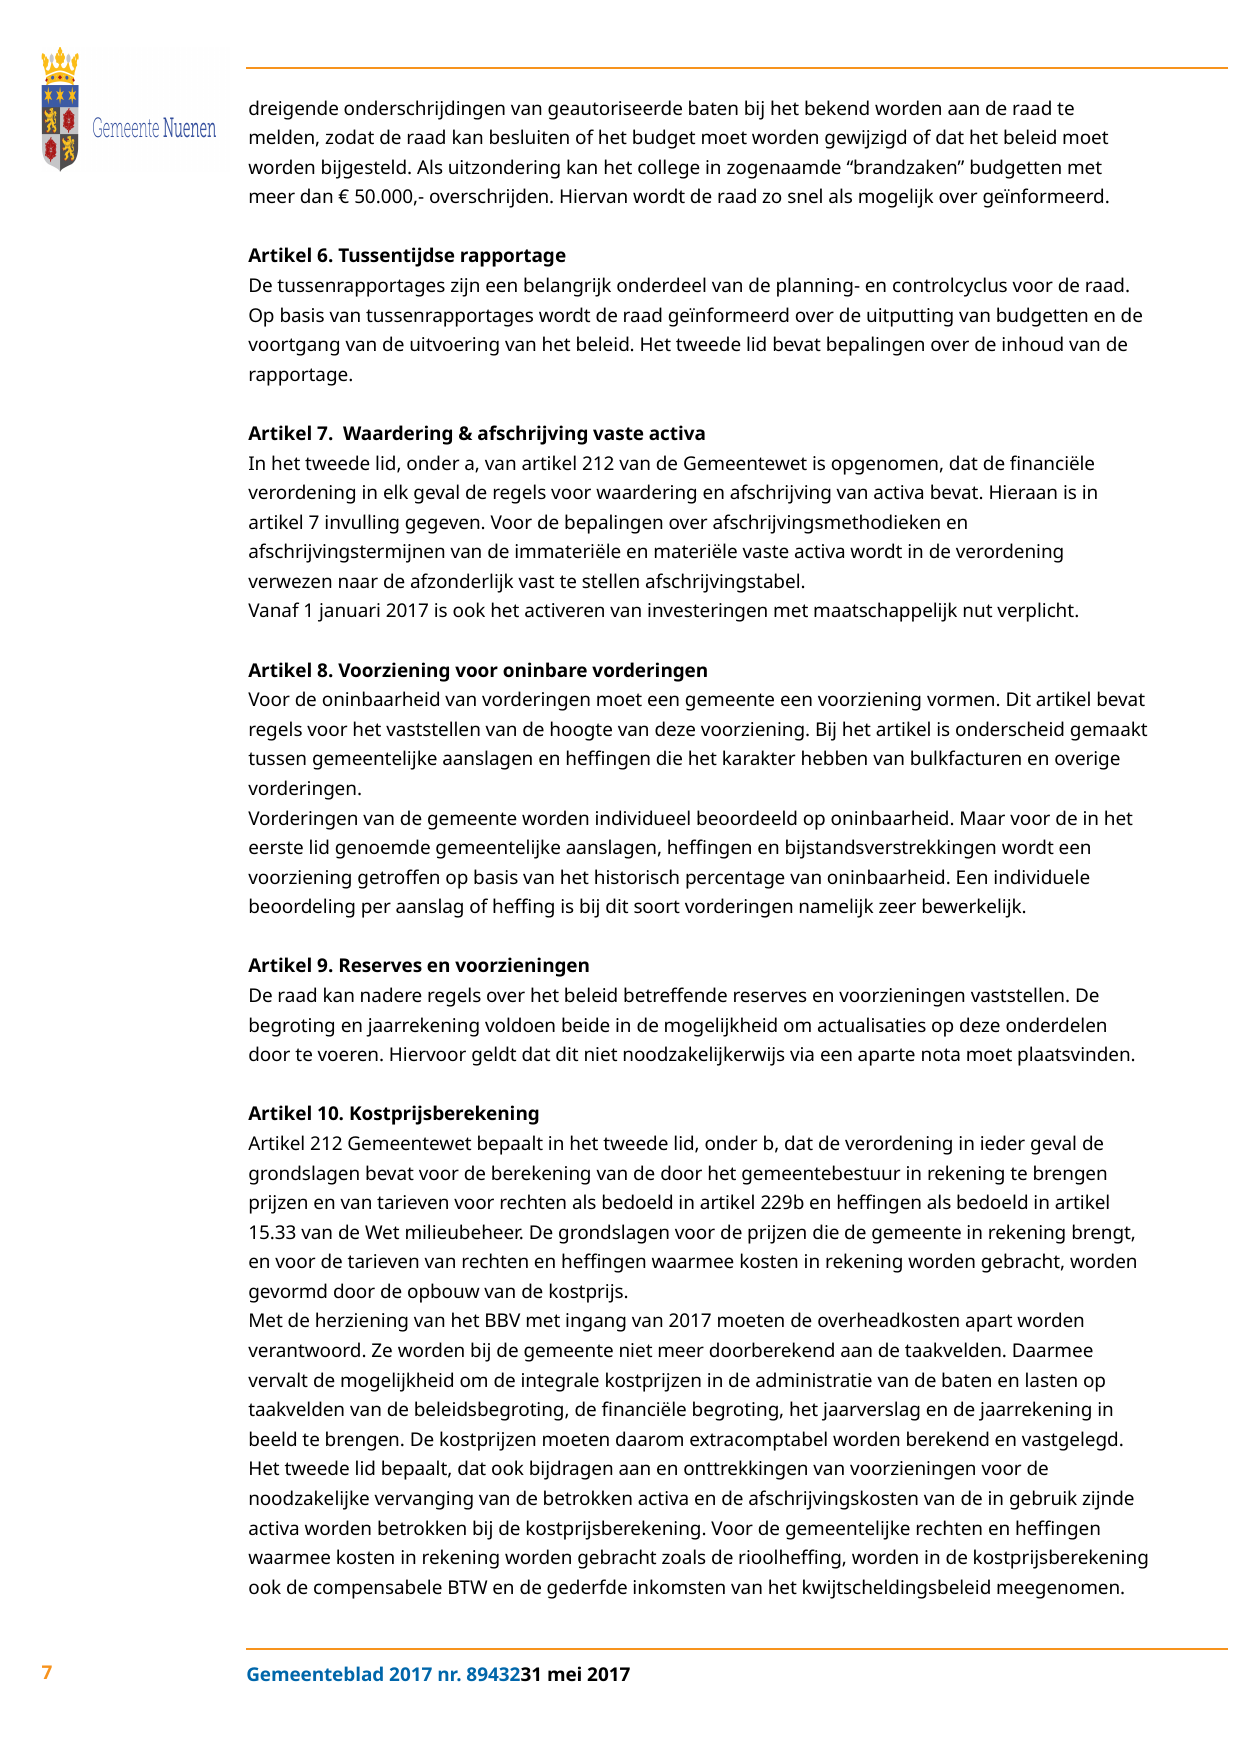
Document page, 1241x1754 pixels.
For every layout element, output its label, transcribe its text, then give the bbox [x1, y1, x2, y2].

text dreigende onderschrijdingen van geautoriseerde baten bij het bekend worden aan de raad te melden, zodat de raad kan besluiten of het budget moet worden gewijzigd of dat het beleid moet worden bijgesteld. Als uitzondering kan het college in zogenaamde “brandzaken” budgetten met meer dan € 50.000,- overschrijden. Hiervan wordt de raad zo snel als mogelijk over geïnformeerd. [248, 95, 1152, 209]
picture [41, 47, 231, 172]
text In het tweede lid, onder a, van artikel 212 van de Gemeentewet is opgenomen, dat de financiële verordening in elk geval de regels voor waardering en afschrijving van activa bevat. Hieraan is in artikel 7 invulling gegeven. Voor de bepalingen over afschrijvingsmethodieken en afschrijvingstermijnen van de immateriële en materiële vaste activa wordt in de verordening verwezen naar de afzonderlijk vast te stellen afschrijvingstabel. [248, 450, 1152, 594]
text Vorderingen van de gemeente worden individueel beoordeeld op oninbaarheid. Maar voor de in het eerste lid genoemde gemeentelijke aanslagen, heffingen en bijstandsverstrekkingen wordt een voorziening getroffen op basis van het historisch percentage van oninbaarheid. Een individuele beoordeling per aanslag of heffing is bij dit soort vorderingen namelijk zeer bewerkelijk. [248, 805, 1152, 919]
text Vanaf 1 januari 2017 is ook het activeren van investeringen met maatschappelijk nut verplicht. [248, 598, 1152, 623]
text Artikel 10. Kostprijsberekening [248, 1101, 1152, 1126]
text Artikel 9. Reserves en voorzieningen [248, 953, 1152, 978]
text De raad kan nadere regels over het beleid betreffende reserves en voorzieningen vaststellen. De begroting en jaarrekening voldoen beide in de mogelijkheid om actualisaties op deze onderdelen door te voeren. Hiervoor geldt dat dit niet noodzakelijkerwijs via een aparte nota moet plaatsvinden. [248, 982, 1152, 1067]
text Artikel 6. Tussentijdse rapportage [248, 243, 1152, 268]
text Voor de oninbaarheid van vorderingen moet een gemeente een voorziening vormen. Dit artikel bevat regels voor het vaststellen van de hoogte van deze voorziening. Bij het artikel is onderscheid gemaakt tussen gemeentelijke aanslagen en heffingen die het karakter hebben van bulkfacturen en overige vorderingen. [248, 686, 1152, 801]
text Artikel 212 Gemeentewet bepaalt in het tweede lid, onder b, dat de verordening in ieder geval de grondslagen bevat voor de berekening van de door het gemeentebestuur in rekening te brengen prijzen en van tarieven voor rechten als bedoeld in artikel 229b en heffingen als bedoeld in artikel 15.33 van de Wet milieubeheer. De grondslagen voor de prijzen die de gemeente in rekening brengt, en voor de tarieven van rechten en heffingen waarmee kosten in rekening worden gebracht, worden gevormd door de opbouw van de kostprijs. [248, 1130, 1152, 1304]
text Met de herziening van het BBV met ingang van 2017 moeten de overheadkosten apart worden verantwoord. Ze worden bij de gemeente niet meer doorberekend aan de taakvelden. Daarmee vervalt de mogelijkheid om de integrale kostprijzen in de administratie van de baten en lasten op taakvelden van de beleidsbegroting, de financiële begroting, het jaarverslag en de jaarrekening in beeld te brengen. De kostprijzen moeten daarom extracomptabel worden berekend en vastgelegd. [248, 1308, 1152, 1452]
text Artikel 7. Waardering & afschrijving vaste activa [248, 420, 1152, 446]
text Het tweede lid bepaalt, dat ook bijdragen aan en onttrekkingen van voorzieningen voor de noodzakelijke vervanging van de betrokken activa en de afschrijvingskosten van de in gebruik zijnde activa worden betrokken bij de kostprijsberekening. Voor de gemeentelijke rechten en heffingen waarmee kosten in rekening worden gebracht zoals de rioolheffing, worden in de kostprijsberekening ook de compensabele BTW en de gederfde inkomsten van het kwijtscheldingsbeleid meegenomen. [248, 1456, 1152, 1600]
text Artikel 8. Voorziening voor oninbare vorderingen [248, 657, 1152, 683]
text De tussenrapportages zijn een belangrijk onderdeel van de planning- en controlcyclus voor de raad. Op basis van tussenrapportages wordt de raad geïnformeerd over de uitputting van budgetten en de voortgang van de uitvoering van het beleid. Het tweede lid bevat bepalingen over de inhoud van de rapportage. [248, 272, 1152, 387]
